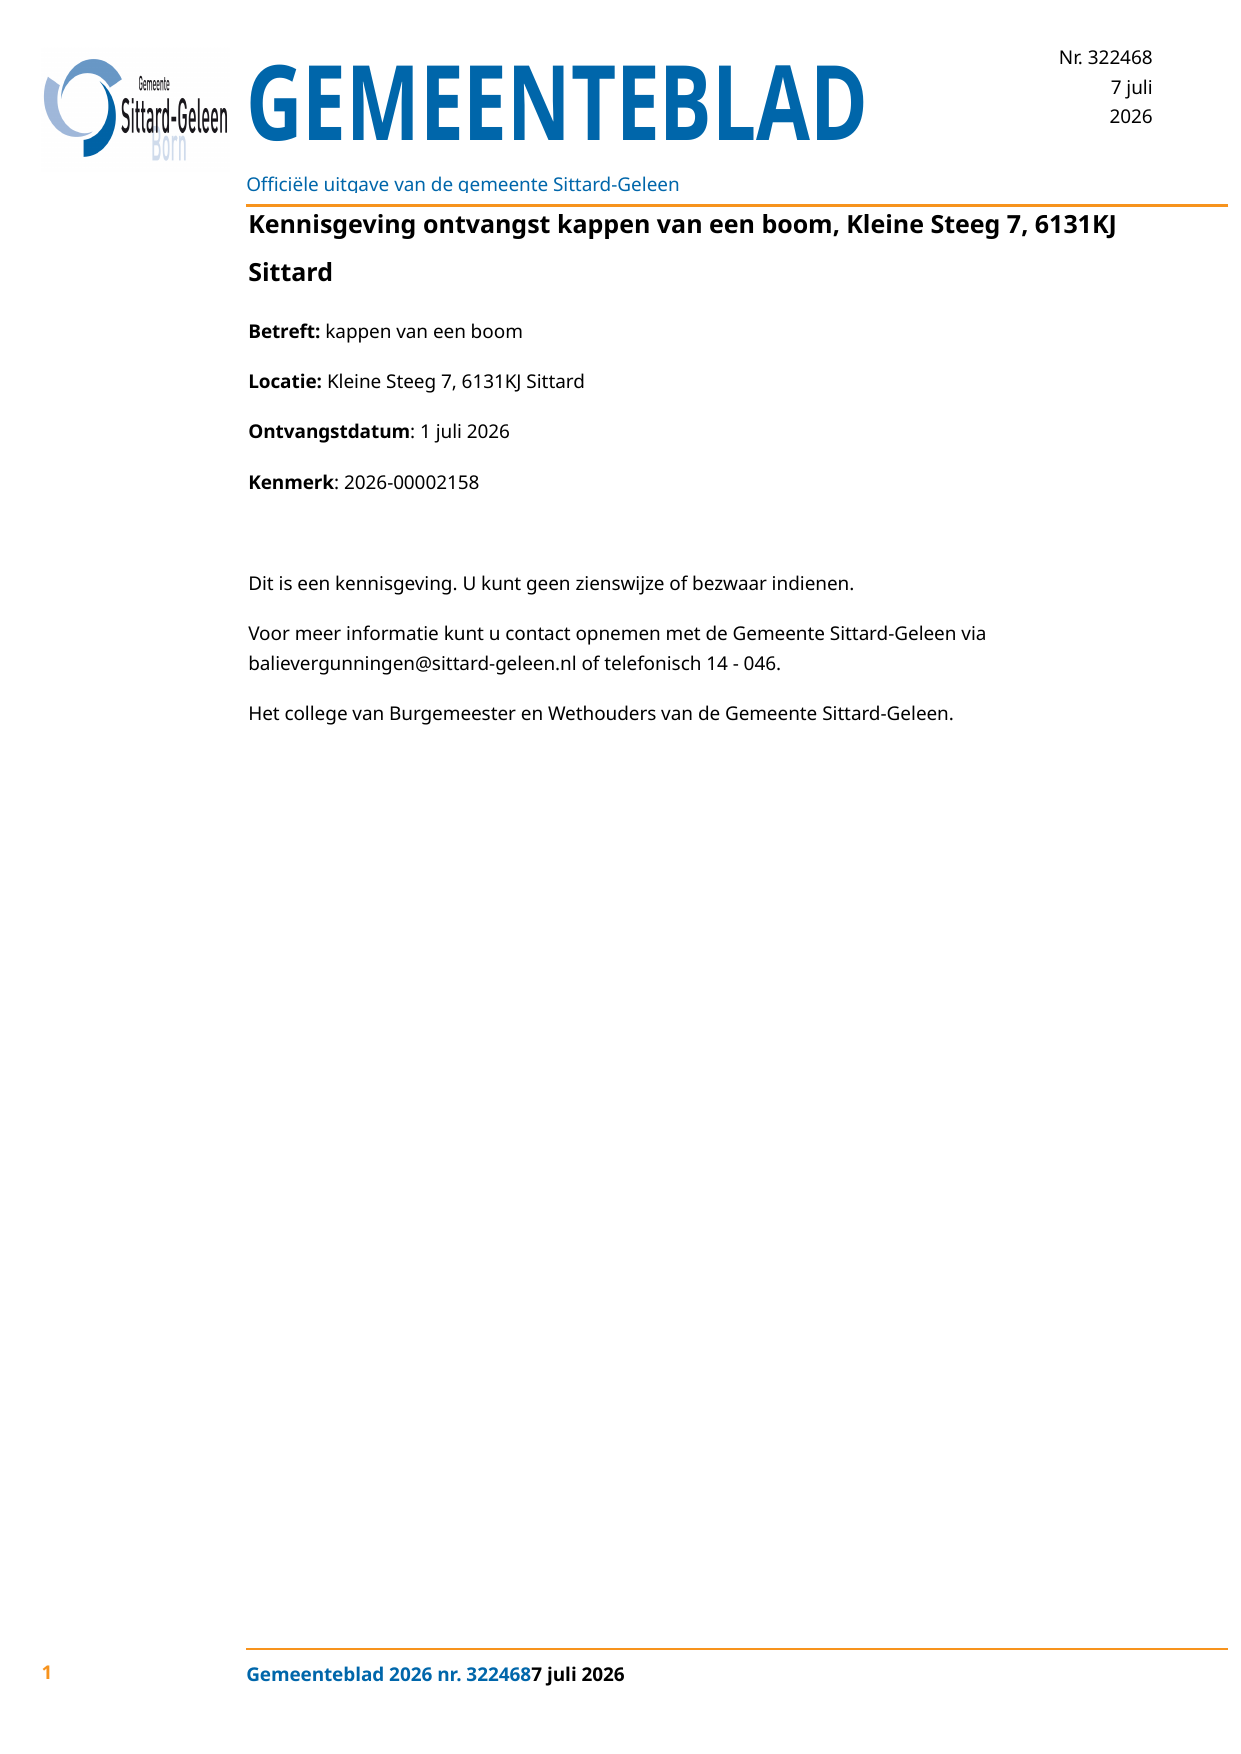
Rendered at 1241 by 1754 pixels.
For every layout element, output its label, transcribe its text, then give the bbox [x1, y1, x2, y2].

text Kenmerk: 2026-00002158 [248, 469, 1152, 495]
text Kennisgeving ontvangst kappen van een boom, Kleine Steeg 7, 6131KJ Sittard [248, 207, 1152, 288]
text Het college van Burgemeester en Wethouders van de Gemeente Sittard-Geleen. [248, 700, 1152, 726]
text Voor meer informatie kunt u contact opnemen met de Gemeente Sittard-Geleen via balievergunningen@sittard-geleen.nl of telefonisch 14 - 046. [248, 620, 1152, 676]
text Locatie: Kleine Steeg 7, 6131KJ Sittard [248, 368, 1152, 394]
text Dit is een kennisgeving. U kunt geen zienswijze of bezwaar indienen. [248, 570, 1152, 596]
text Ontvangstdatum: 1 juli 2026 [248, 419, 1152, 444]
picture [41, 47, 231, 172]
text Betreft: kappen van een boom [248, 318, 1152, 344]
